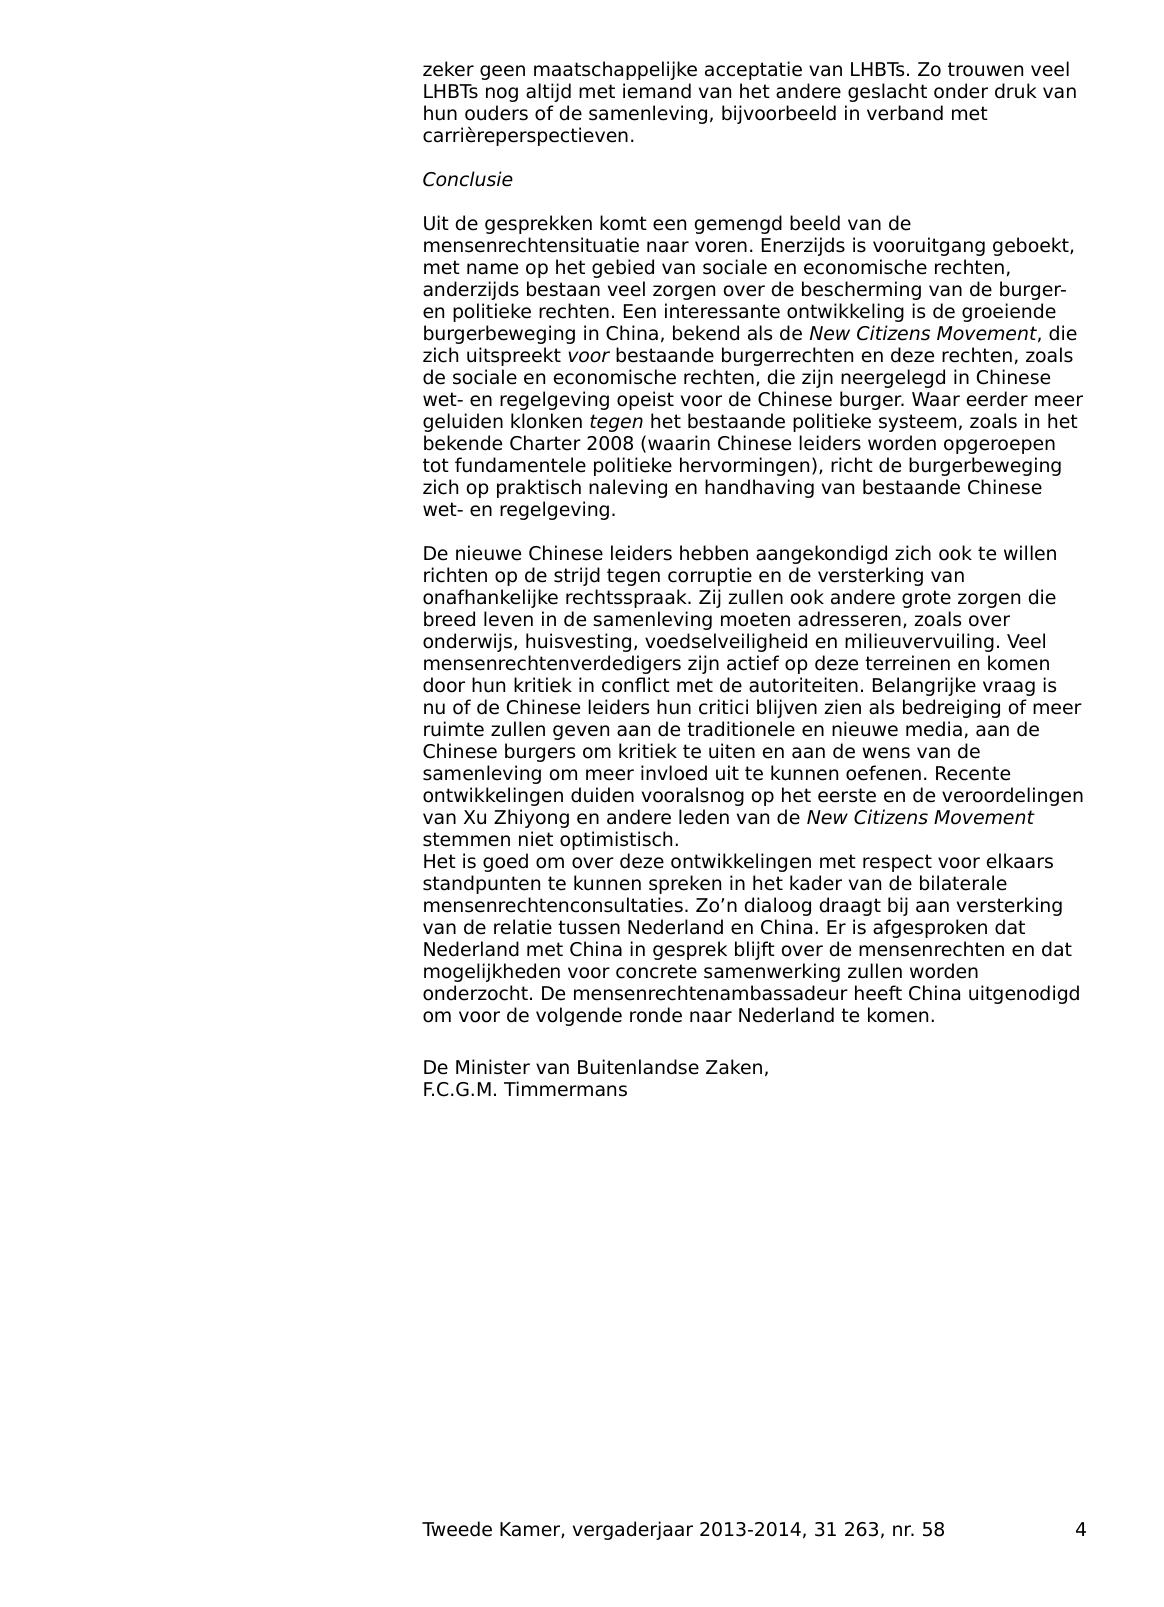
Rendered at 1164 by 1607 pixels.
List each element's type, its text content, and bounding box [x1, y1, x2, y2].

text zeker geen maatschappelijke acceptatie van LHBTs. Zo trouwen veel LHBTs nog altijd met iemand van het andere geslacht onder druk van hun ouders of de samenleving, bijvoorbeeld in verband met carrièreperspectieven. [422, 59, 1087, 147]
subtitle Conclusie [422, 169, 1087, 191]
text De nieuwe Chinese leiders hebben aangekondigd zich ook te willen richten op de strijd tegen corruptie en de versterking van onafhankelijke rechtsspraak. Zij zullen ook andere grote zorgen die breed leven in de samenleving moeten adresseren, zoals over onderwijs, huisvesting, voedselveiligheid en milieuvervuiling. Veel mensenrechtenverdedigers zijn actief op deze terreinen en komen door hun kritiek in conflict met de autoriteiten. Belangrijke vraag is nu of de Chinese leiders hun critici blijven zien als bedreiging of meer ruimte zullen geven aan de traditionele en nieuwe media, aan de Chinese burgers om kritiek te uiten en aan de wens van de samenleving om meer invloed uit te kunnen oefenen. Recente ontwikkelingen duiden vooralsnog op het eerste en de veroordelingen van Xu Zhiyong en andere leden van de New Citizens Movement stemmen niet optimistisch. [422, 543, 1087, 851]
text Uit de gesprekken komt een gemengd beeld van de mensenrechtensituatie naar voren. Enerzijds is vooruitgang geboekt, met name op het gebied van sociale en economische rechten, anderzijds bestaan veel zorgen over de bescherming van de burger- en politieke rechten. Een interessante ontwikkeling is de groeiende burgerbeweging in China, bekend als de New Citizens Movement, die zich uitspreekt voor bestaande burgerrechten en deze rechten, zoals de sociale en economische rechten, die zijn neergelegd in Chinese wet- en regelgeving opeist voor de Chinese burger. Waar eerder meer geluiden klonken tegen het bestaande politieke systeem, zoals in het bekende Charter 2008 (waarin Chinese leiders worden opgeroepen tot fundamentele politieke hervormingen), richt de burgerbeweging zich op praktisch naleving en handhaving van bestaande Chinese wet- en regelgeving. [422, 213, 1087, 521]
text De Minister van Buitenlandse Zaken, F.C.G.M. Timmermans [422, 1057, 1087, 1101]
text Het is goed om over deze ontwikkelingen met respect voor elkaars standpunten te kunnen spreken in het kader van de bilaterale mensenrechtenconsultaties. Zo’n dialoog draagt bij aan versterking van de relatie tussen Nederland en China. Er is afgesproken dat Nederland met China in gesprek blijft over de mensenrechten en dat mogelijkheden voor concrete samenwerking zullen worden onderzocht. De mensenrechtenambassadeur heeft China uitgenodigd om voor de volgende ronde naar Nederland te komen. [422, 851, 1087, 1027]
